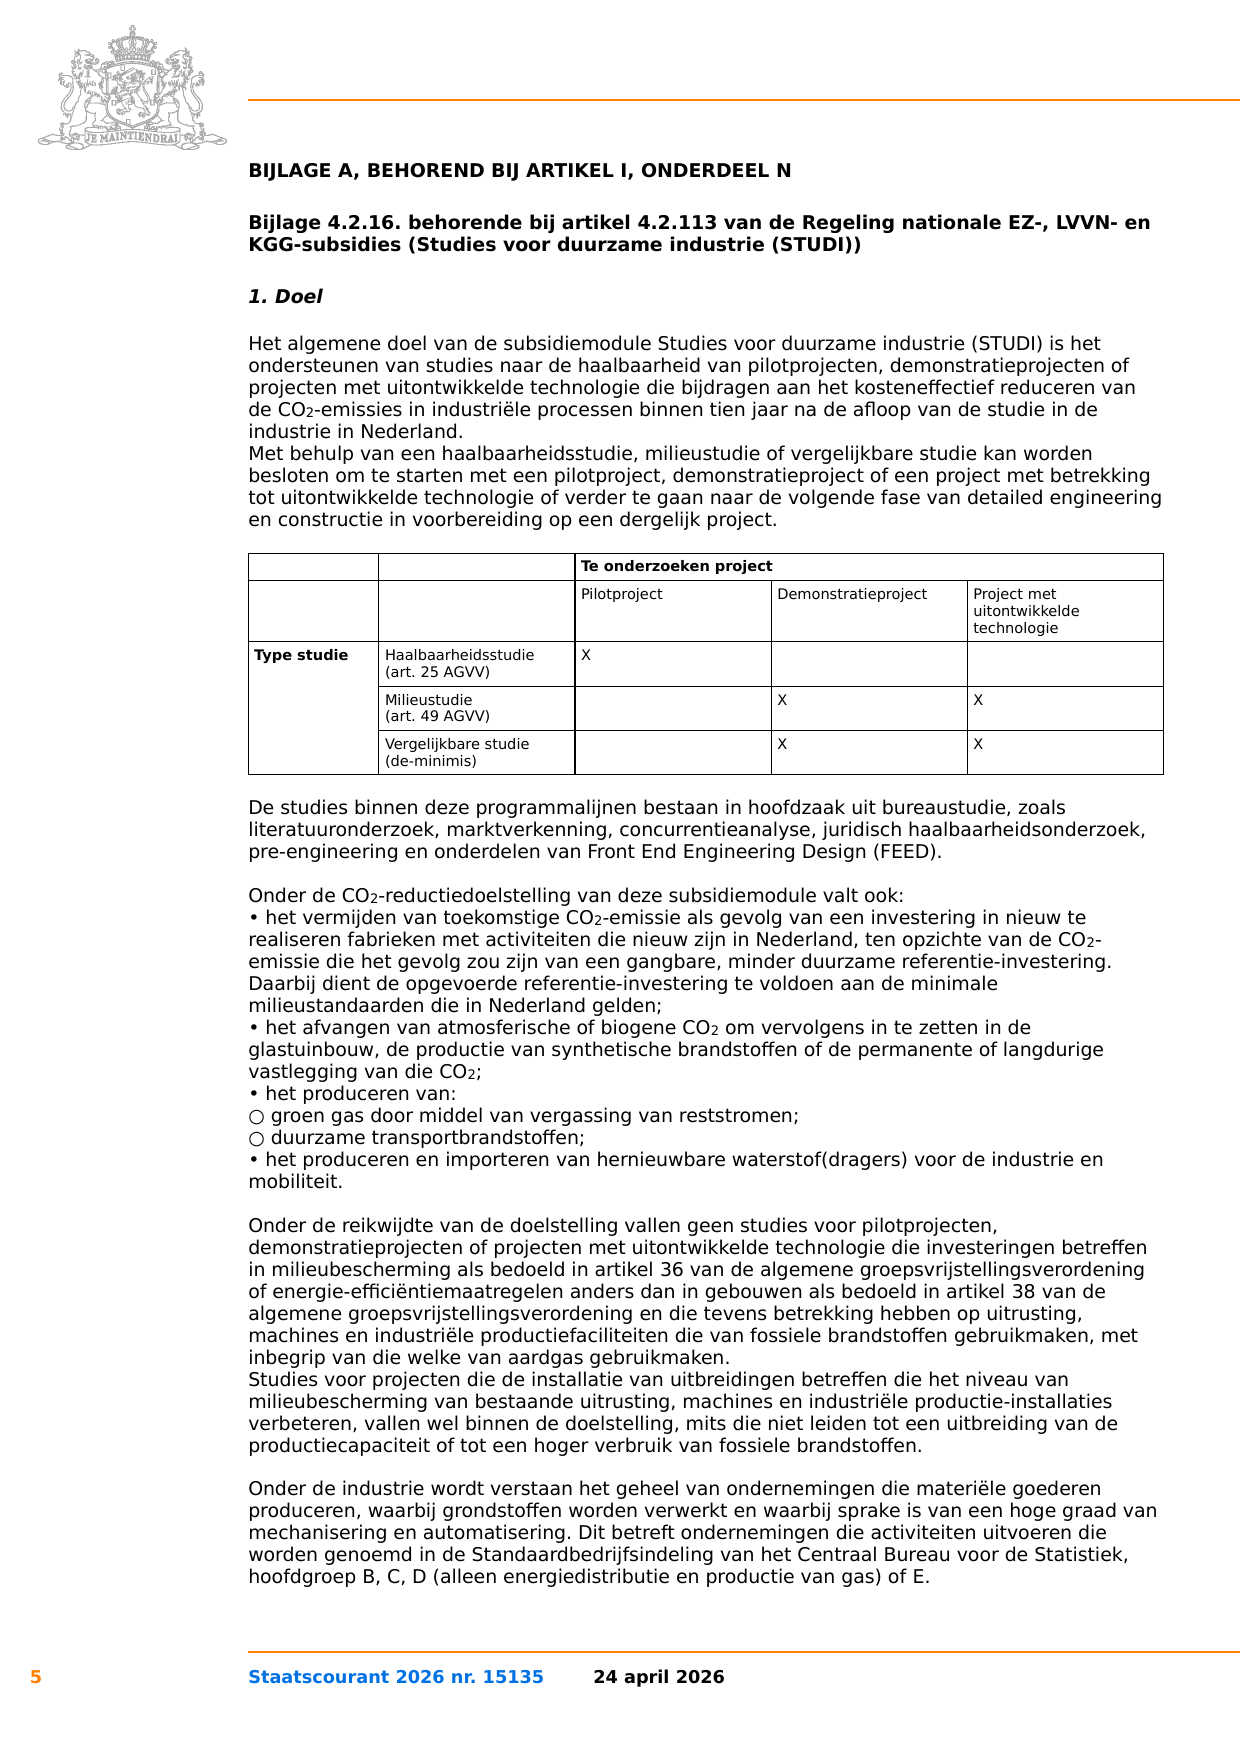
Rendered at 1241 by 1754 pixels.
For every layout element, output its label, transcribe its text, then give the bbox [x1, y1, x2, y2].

table_cell [379, 581, 574, 641]
table_cell X [968, 687, 1163, 730]
text Met behulp van een haalbaarheidsstudie, milieustudie of vergelijkbare studie kan worden besloten om te starten met een pilotproject, demonstratieproject of een project met betrekking tot uitontwikkelde technologie of verder te gaan naar de volgende fase van detailed engineering en constructie in voorbereiding op een dergelijk project. [248, 443, 1163, 531]
text • het produceren en importeren van hernieuwbare waterstof(dragers) voor de industrie en mobiliteit. [248, 1149, 1163, 1193]
text • het vermijden van toekomstige CO2-emissie als gevolg van een investering in nieuw te realiseren fabrieken met activiteiten die nieuw zijn in Nederland, ten opzichte van de CO2-emissie die het gevolg zou zijn van een gangbare, minder duurzame referentie-investering. Daarbij dient de opgevoerde referentie-investering te voldoen aan de minimale milieustandaarden die in Nederland gelden; [248, 907, 1163, 1017]
table_cell Demonstratieproject [772, 581, 967, 641]
text Onder de industrie wordt verstaan het geheel van ondernemingen die materiële goederen produceren, waarbij grondstoffen worden verwerkt en waarbij sprake is van een hoge graad van mechanisering en automatisering. Dit betreft ondernemingen die activiteiten uitvoeren die worden genoemd in de Standaardbedrijfsindeling van het Centraal Bureau voor de Statistiek, hoofdgroep B, C, D (alleen energiedistributie en productie van gas) of E. [248, 1478, 1163, 1588]
text • het produceren van: [248, 1083, 1163, 1105]
table_cell X [772, 731, 967, 774]
text ○ duurzame transportbrandstoffen; [248, 1127, 1163, 1149]
subtitle 1. Doel [248, 286, 1163, 308]
table_cell X [576, 642, 771, 686]
table_cell [249, 581, 378, 641]
table_header [379, 554, 574, 580]
subtitle BIJLAGE A, BEHOREND BIJ ARTIKEL I, ONDERDEEL N [248, 160, 1163, 182]
text Onder de CO2-reductiedoelstelling van deze subsidiemodule valt ook: [248, 885, 1163, 907]
text De studies binnen deze programmalijnen bestaan in hoofdzaak uit bureaustudie, zoals literatuuronderzoek, marktverkenning, concurrentieanalyse, juridisch haalbaarheidsonderzoek, pre-engineering en onderdelen van Front End Engineering Design (FEED). [248, 797, 1163, 863]
table_cell [576, 687, 771, 730]
table_cell [576, 731, 771, 774]
table_cell Vergelijkbare studie (de-minimis) [379, 731, 574, 774]
table_cell X [968, 731, 1163, 774]
text • het afvangen van atmosferische of biogene CO2 om vervolgens in te zetten in de glastuinbouw, de productie van synthetische brandstoffen of de permanente of langdurige vastlegging van die CO2; [248, 1017, 1163, 1083]
table_cell Pilotproject [576, 581, 771, 641]
table_cell Haalbaarheidsstudie (art. 25 AGVV) [379, 642, 574, 686]
text Het algemene doel van de subsidiemodule Studies voor duurzame industrie (STUDI) is het ondersteunen van studies naar de haalbaarheid van pilotprojecten, demonstratieprojecten of projecten met uitontwikkelde technologie die bijdragen aan het kosteneffectief reduceren van de CO2-emissies in industriële processen binnen tien jaar na de afloop van de studie in de industrie in Nederland. [248, 333, 1163, 443]
table_cell Type studie [249, 642, 378, 774]
table_cell [772, 642, 967, 686]
text Onder de reikwijdte van de doelstelling vallen geen studies voor pilotprojecten, demonstratieprojecten of projecten met uitontwikkelde technologie die investeringen betreffen in milieubescherming als bedoeld in artikel 36 van de algemene groepsvrijstellingsverordening of energie-efficiëntiemaatregelen anders dan in gebouwen als bedoeld in artikel 38 van de algemene groepsvrijstellingsverordening en die tevens betrekking hebben op uitrusting, machines en industriële productiefaciliteiten die van fossiele brandstoffen gebruikmaken, met inbegrip van die welke van aardgas gebruikmaken. [248, 1215, 1163, 1368]
table_cell [968, 642, 1163, 686]
table_cell Project met uitontwikkelde technologie [968, 581, 1163, 641]
table_header Te onderzoeken project [576, 554, 1163, 580]
text ○ groen gas door middel van vergassing van reststromen; [248, 1105, 1163, 1127]
table_cell Milieustudie (art. 49 AGVV) [379, 687, 574, 730]
subtitle Bijlage 4.2.16. behorende bij artikel 4.2.113 van de Regeling nationale EZ-, LVVN- en KGG-subsidies (Studies voor duurzame industrie (STUDI)) [248, 212, 1163, 256]
text Studies voor projecten die de installatie van uitbreidingen betreffen die het niveau van milieubescherming van bestaande uitrusting, machines en industriële productie-installaties verbeteren, vallen wel binnen de doelstelling, mits die niet leiden tot een uitbreiding van de productiecapaciteit of tot een hoger verbruik van fossiele brandstoffen. [248, 1368, 1163, 1456]
table_header [249, 554, 378, 580]
table_cell X [772, 687, 967, 730]
picture [38, 25, 227, 150]
